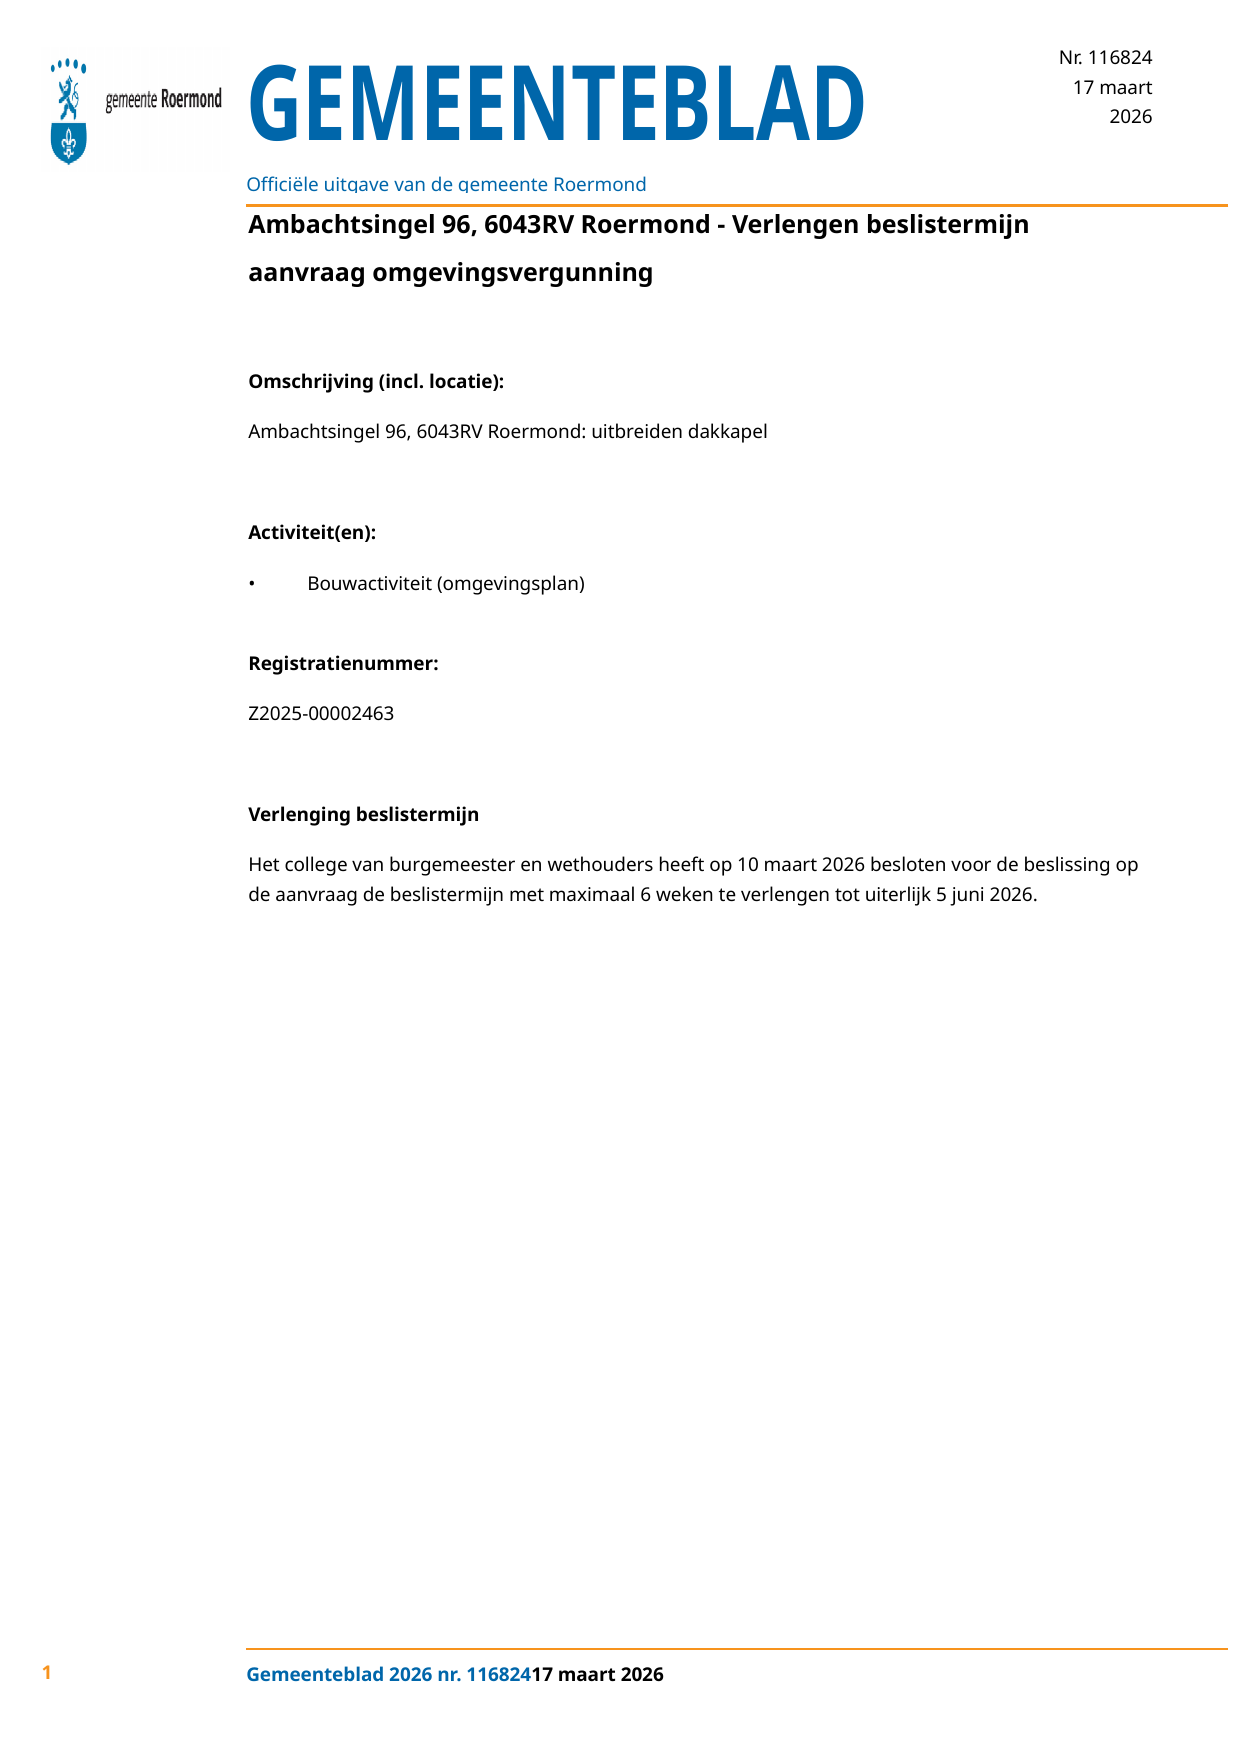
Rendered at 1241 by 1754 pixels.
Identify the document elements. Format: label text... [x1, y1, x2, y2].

text Z2025-00002463 [248, 700, 1152, 726]
picture [41, 47, 231, 172]
text Verlenging beslistermijn [248, 801, 1152, 827]
text Ambachtsingel 96, 6043RV Roermond: uitbreiden dakkapel [248, 419, 1152, 444]
text Ambachtsingel 96, 6043RV Roermond - Verlengen beslistermijn aanvraag omgevingsvergunning [248, 207, 1152, 288]
list Bouwactiviteit (omgevingsplan) [248, 570, 1152, 596]
text Omschrijving (incl. locatie): [248, 368, 1152, 394]
text Activiteit(en): [248, 519, 1152, 545]
text Het college van burgemeester en wethouders heeft op 10 maart 2026 besloten voor de beslissing op de aanvraag de beslistermijn met maximaal 6 weken te verlengen tot uiterlijk 5 juni 2026. [248, 852, 1152, 907]
text Registratienummer: [248, 650, 1152, 676]
